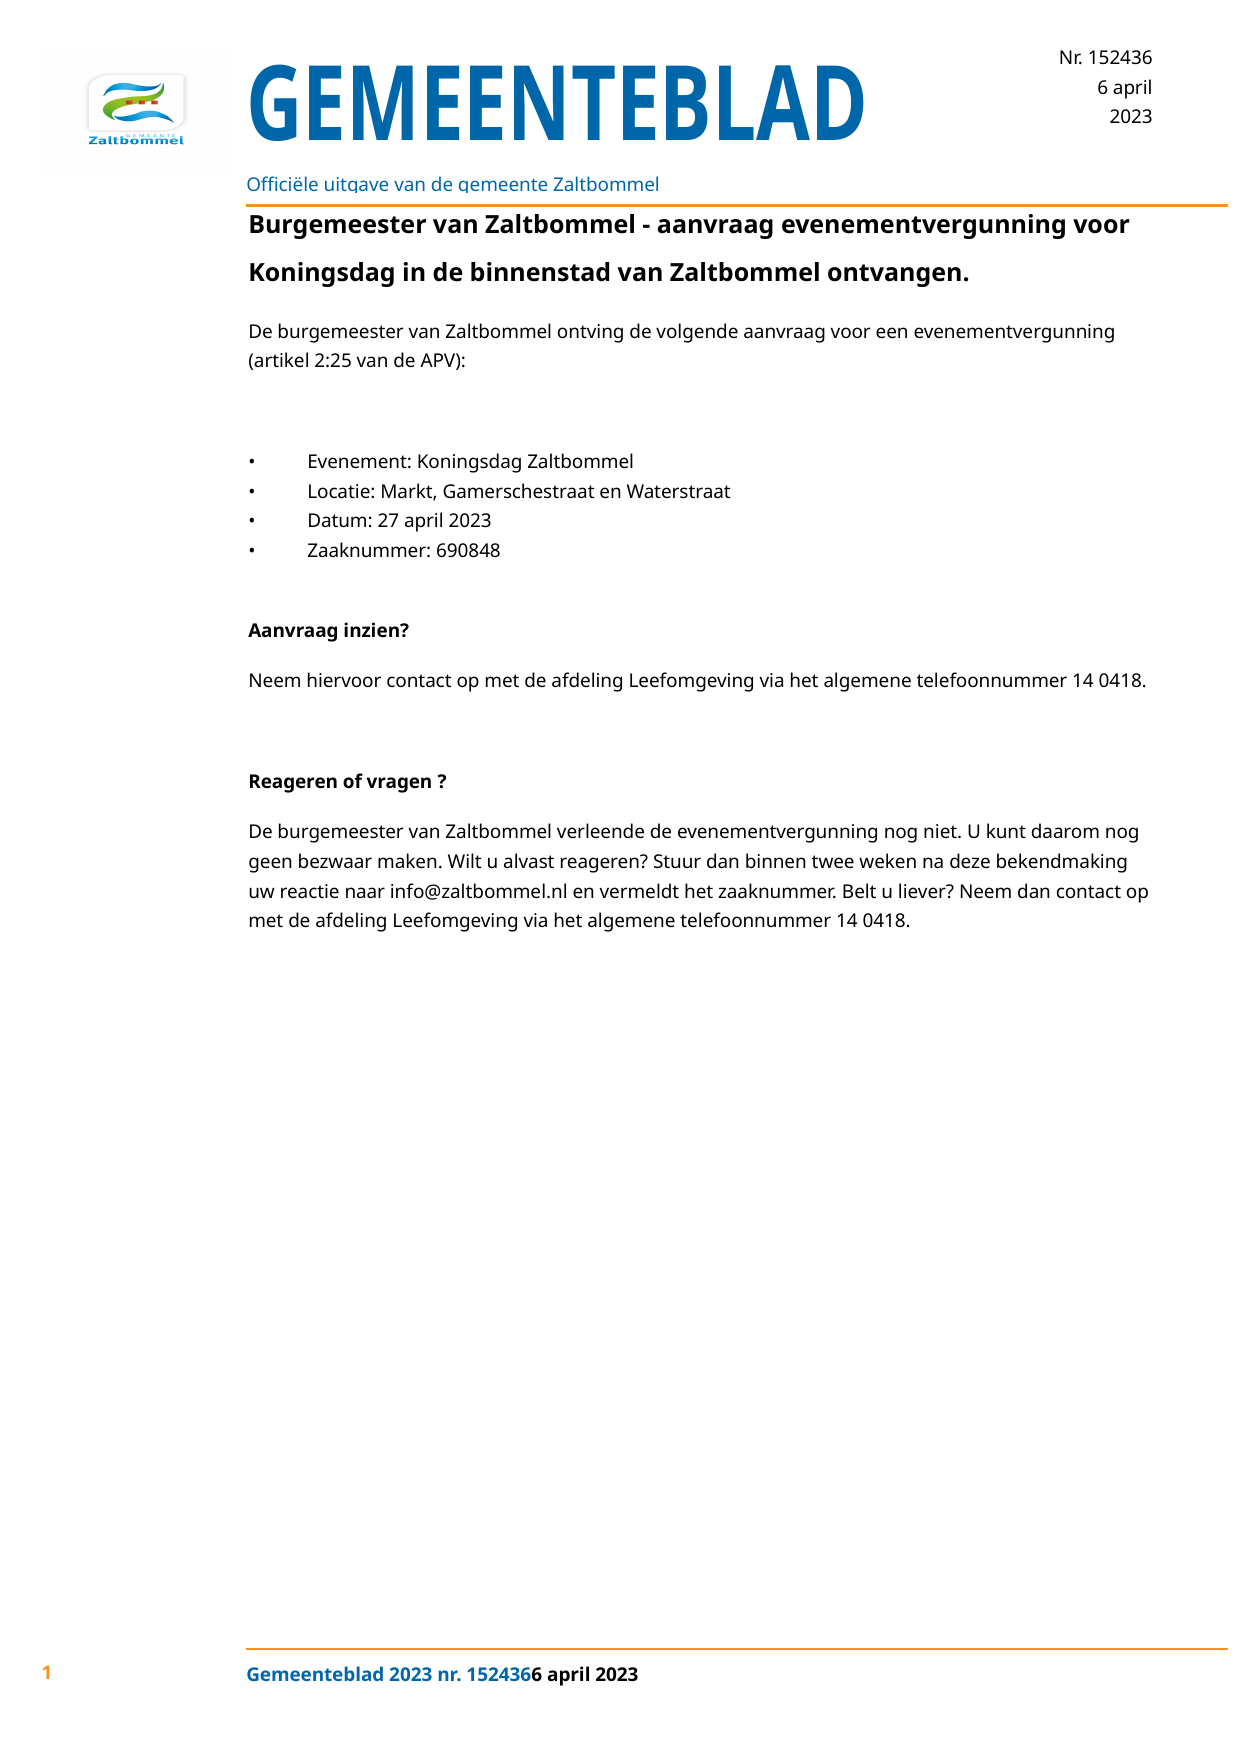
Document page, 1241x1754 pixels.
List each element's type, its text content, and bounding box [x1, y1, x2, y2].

text Aanvraag inzien? [248, 617, 1152, 643]
text Neem hiervoor contact op met de afdeling Leefomgeving via het algemene telefoonnummer 14 0418. [248, 667, 1152, 693]
list Datum: 27 april 2023 [248, 507, 1152, 533]
text De burgemeester van Zaltbommel ontving de volgende aanvraag voor een evenementvergunning (artikel 2:25 van de APV): [248, 318, 1152, 373]
picture [41, 47, 231, 172]
text De burgemeester van Zaltbommel verleende de evenementvergunning nog niet. U kunt daarom nog geen bezwaar maken. Wilt u alvast reageren? Stuur dan binnen twee weken na deze bekendmaking uw reactie naar info@zaltbommel.nl en vermeldt het zaaknummer. Belt u liever? Neem dan contact op met de afdeling Leefomgeving via het algemene telefoonnummer 14 0418. [248, 819, 1152, 933]
list Locatie: Markt, Gamerschestraat en Waterstraat [248, 478, 1152, 504]
list Zaaknummer: 690848 [248, 537, 1152, 563]
text Reageren of vragen ? [248, 768, 1152, 794]
text Burgemeester van Zaltbommel - aanvraag evenementvergunning voor Koningsdag in de binnenstad van Zaltbommel ontvangen. [248, 207, 1152, 288]
list Evenement: Koningsdag Zaltbommel [248, 448, 1152, 474]
